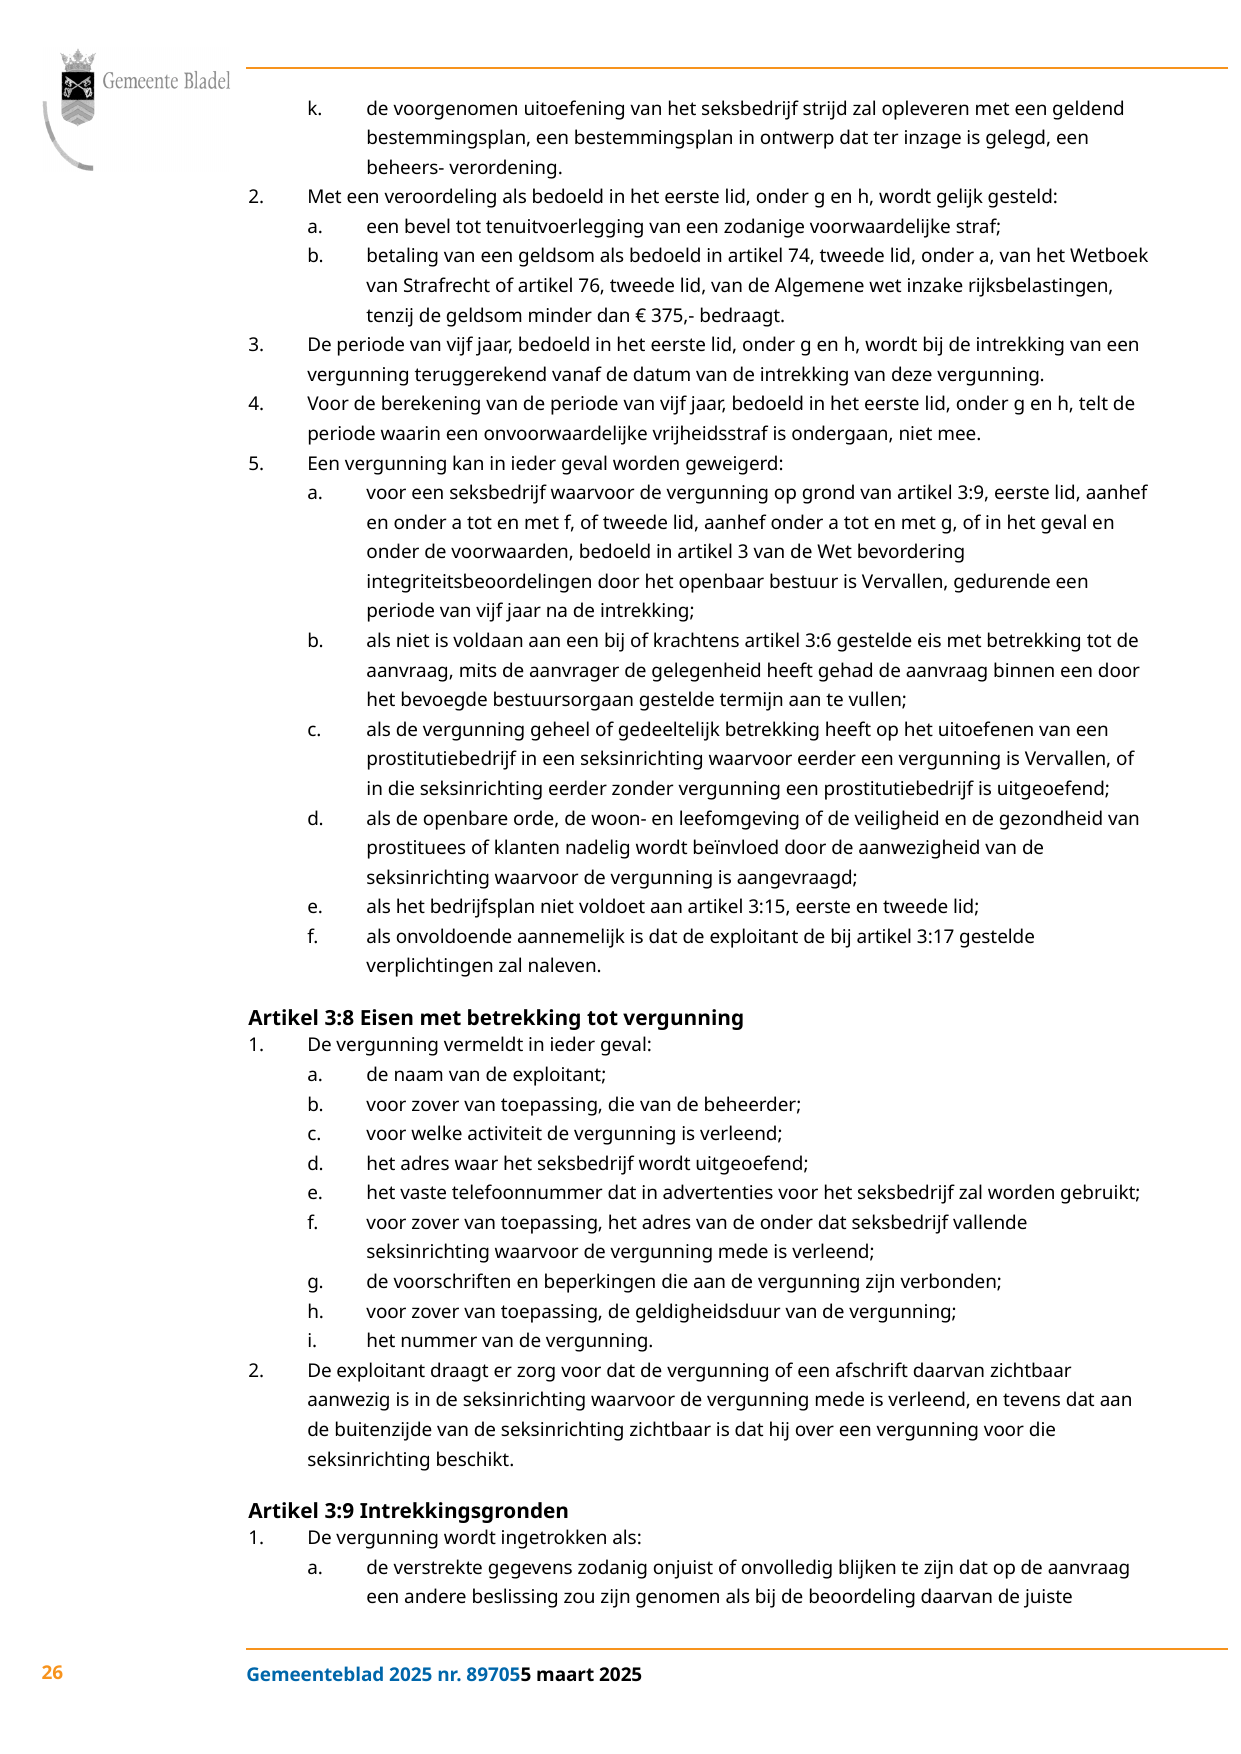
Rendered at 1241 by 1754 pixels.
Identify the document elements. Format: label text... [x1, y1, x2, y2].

list De periode van vijf jaar, bedoeld in het eerste lid, onder g en h, wordt bij de intrekking van een vergunning teruggerekend vanaf de datum van de intrekking van deze vergunning. [248, 331, 1152, 387]
list Met een veroordeling als bedoeld in het eerste lid, onder g en h, wordt gelijk gesteld: [248, 183, 1152, 209]
list het adres waar het seksbedrijf wordt uitgeoefend; [307, 1150, 1152, 1176]
list als de openbare orde, de woon- en leefomgeving of de veiligheid en de gezondheid van prostituees of klanten nadelig wordt beïnvloed door de aanwezigheid van de seksinrichting waarvoor de vergunning is aangevraagd; [307, 805, 1152, 890]
list Voor de berekening van de periode van vijf jaar, bedoeld in het eerste lid, onder g en h, telt de periode waarin een onvoorwaardelijke vrijheidsstraf is ondergaan, niet mee. [248, 391, 1152, 446]
list de voorschriften en beperkingen die aan de vergunning zijn verbonden; [307, 1268, 1152, 1294]
list De vergunning wordt ingetrokken als: [248, 1524, 1152, 1550]
list als het bedrijfsplan niet voldoet aan artikel 3:15, eerste en tweede lid; [307, 893, 1152, 919]
picture [41, 47, 231, 172]
list betaling van een geldsom als bedoeld in artikel 74, tweede lid, onder a, van het Wetboek van Strafrecht of artikel 76, tweede lid, van de Algemene wet inzake rijksbelastingen, tenzij de geldsom minder dan € 375,- bedraagt. [307, 243, 1152, 328]
list voor zover van toepassing, het adres van de onder dat seksbedrijf vallende seksinrichting waarvoor de vergunning mede is verleend; [307, 1209, 1152, 1264]
list voor zover van toepassing, die van de beheerder; [307, 1091, 1152, 1116]
list De exploitant draagt er zorg voor dat de vergunning of een afschrift daarvan zichtbaar aanwezig is in de seksinrichting waarvoor de vergunning mede is verleend, en tevens dat aan de buitenzijde van de seksinrichting zichtbaar is dat hij over een vergunning voor die seksinrichting beschikt. [248, 1357, 1152, 1471]
list als niet is voldaan aan een bij of krachtens artikel 3:6 gestelde eis met betrekking tot de aanvraag, mits de aanvrager de gelegenheid heeft gehad de aanvraag binnen een door het bevoegde bestuursorgaan gestelde termijn aan te vullen; [307, 627, 1152, 712]
list als onvoldoende aannemelijk is dat de exploitant de bij artikel 3:17 gestelde verplichtingen zal naleven. [307, 923, 1152, 978]
list de verstrekte gegevens zodanig onjuist of onvolledig blijken te zijn dat op de aanvraag een andere beslissing zou zijn genomen als bij de beoordeling daarvan de juiste [307, 1554, 1152, 1609]
list het nummer van de vergunning. [307, 1327, 1152, 1353]
list voor zover van toepassing, de geldigheidsduur van de vergunning; [307, 1298, 1152, 1323]
list een bevel tot tenuitvoerlegging van een zodanige voorwaardelijke straf; [307, 213, 1152, 239]
list De vergunning vermeldt in ieder geval: [248, 1032, 1152, 1057]
list de voorgenomen uitoefening van het seksbedrijf strijd zal opleveren met een geldend bestemmingsplan, een bestemmingsplan in ontwerp dat ter inzage is gelegd, een beheers- verordening. [307, 95, 1152, 180]
text Artikel 3:9 Intrekkingsgronden [248, 1496, 1152, 1524]
list Een vergunning kan in ieder geval worden geweigerd: [248, 450, 1152, 476]
list de naam van de exploitant; [307, 1061, 1152, 1087]
list als de vergunning geheel of gedeeltelijk betrekking heeft op het uitoefenen van een prostitutiebedrijf in een seksinrichting waarvoor eerder een vergunning is Vervallen, of in die seksinrichting eerder zonder vergunning een prostitutiebedrijf is uitgeoefend; [307, 716, 1152, 801]
list het vaste telefoonnummer dat in advertenties voor het seksbedrijf zal worden gebruikt; [307, 1179, 1152, 1205]
list voor een seksbedrijf waarvoor de vergunning op grond van artikel 3:9, eerste lid, aanhef en onder a tot en met f, of tweede lid, aanhef onder a tot en met g, of in het geval en onder de voorwaarden, bedoeld in artikel 3 van de Wet bevordering integriteitsbeoordelingen door het openbaar bestuur is Vervallen, gedurende een periode van vijf jaar na de intrekking; [307, 479, 1152, 623]
text Artikel 3:8 Eisen met betrekking tot vergunning [248, 1003, 1152, 1032]
list voor welke activiteit de vergunning is verleend; [307, 1120, 1152, 1146]
